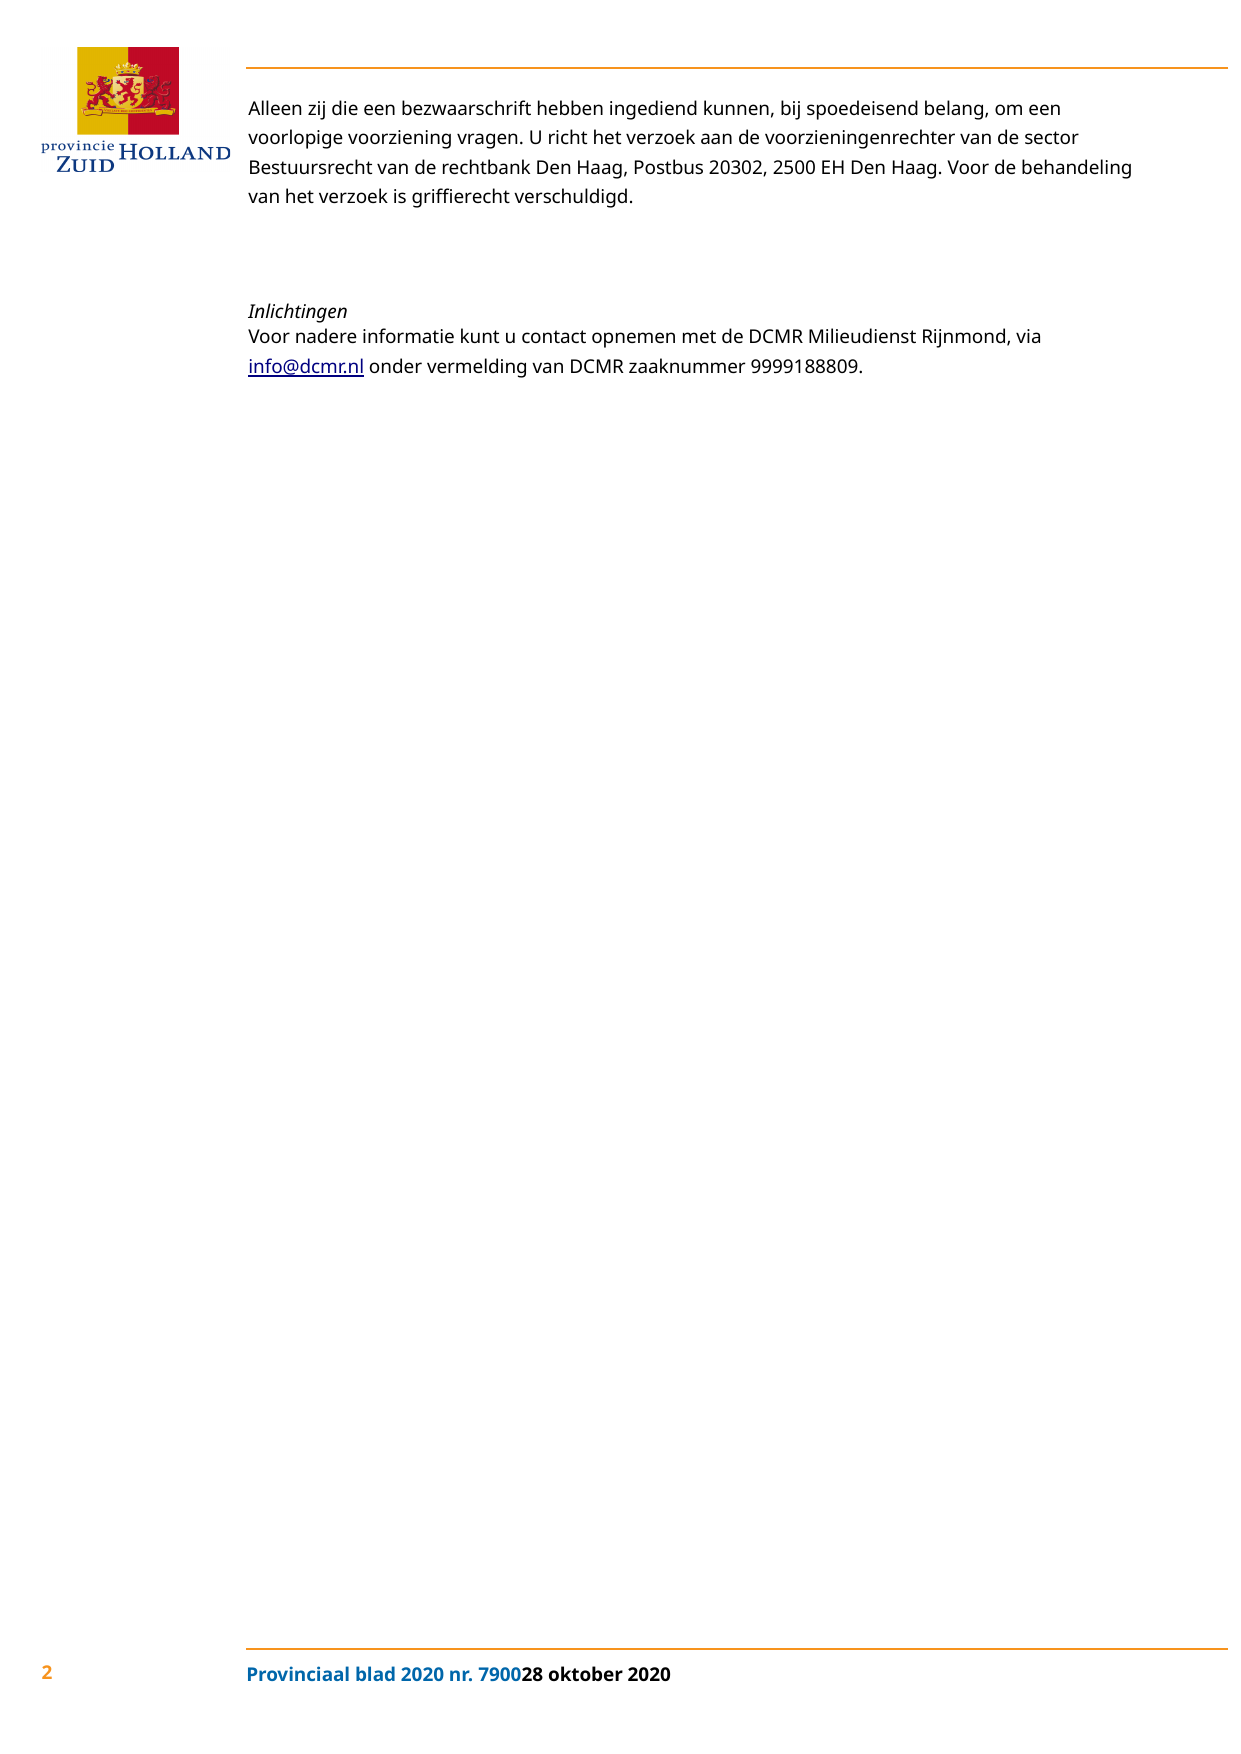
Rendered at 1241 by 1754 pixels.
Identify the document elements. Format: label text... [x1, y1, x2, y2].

text Alleen zij die een bezwaarschrift hebben ingediend kunnen, bij spoedeisend belang, om een voorlopige voorziening vragen. U richt het verzoek aan de voorzieningenrechter van de sector Bestuursrecht van de rechtbank Den Haag, Postbus 20302, 2500 EH Den Haag. Voor de behandeling van het verzoek is griffierecht verschuldigd. [248, 95, 1152, 209]
text Inlichtingen [248, 298, 1152, 324]
text Voor nadere informatie kunt u contact opnemen met de DCMR Milieudienst Rijnmond, via info@dcmr.nl onder vermelding van DCMR zaaknummer 9999188809. [248, 324, 1152, 379]
picture [41, 47, 231, 172]
